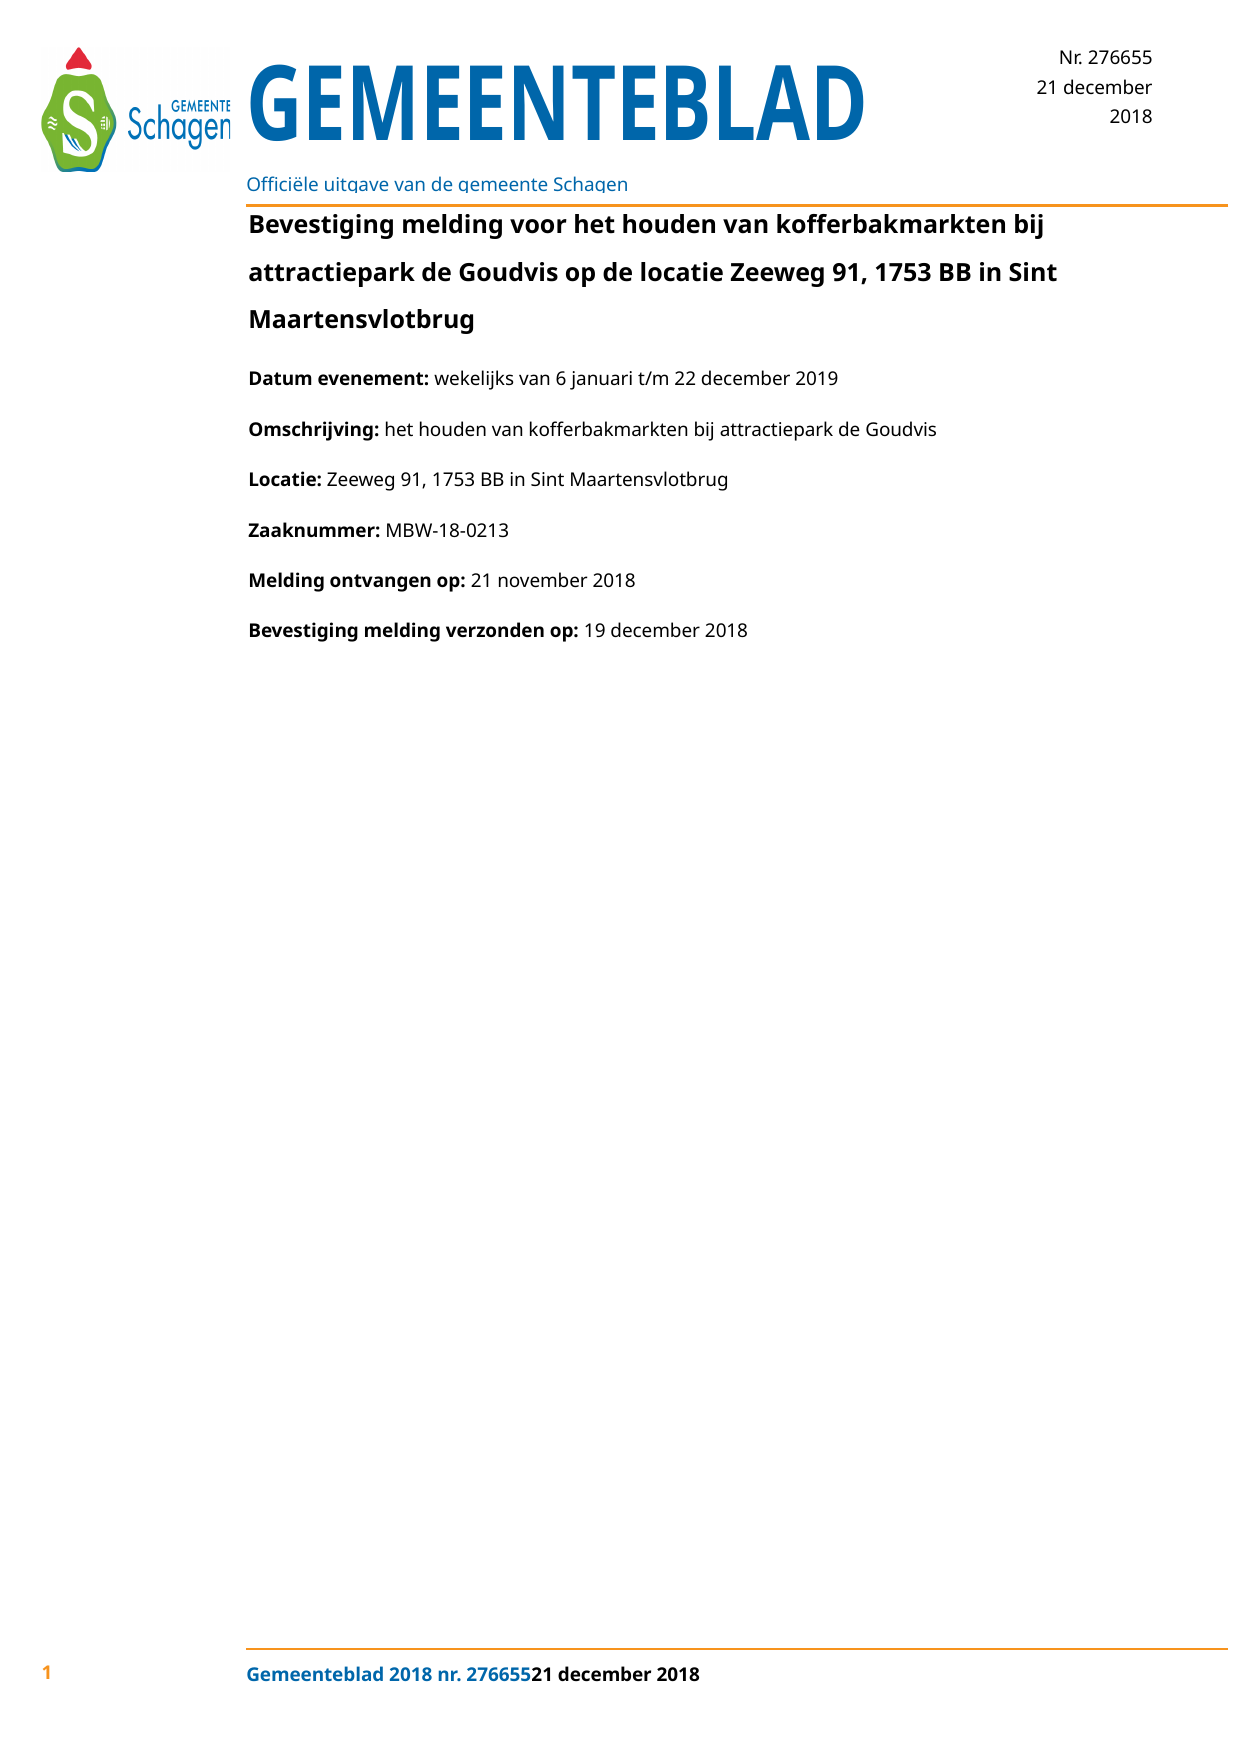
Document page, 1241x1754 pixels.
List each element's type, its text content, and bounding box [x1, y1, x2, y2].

text Locatie: Zeeweg 91, 1753 BB in Sint Maartensvlotbrug [248, 466, 1152, 492]
text Bevestiging melding verzonden op: 19 december 2018 [248, 618, 1152, 643]
picture [41, 47, 231, 172]
text Zaaknummer: MBW-18-0213 [248, 517, 1152, 542]
text Datum evenement: wekelijks van 6 januari t/m 22 december 2019 [248, 366, 1152, 391]
text Bevestiging melding voor het houden van kofferbakmarkten bij attractiepark de Goudvis op de locatie Zeeweg 91, 1753 BB in Sint Maartensvlotbrug [248, 207, 1152, 336]
text Melding ontvangen op: 21 november 2018 [248, 567, 1152, 593]
text Omschrijving: het houden van kofferbakmarkten bij attractiepark de Goudvis [248, 416, 1152, 442]
